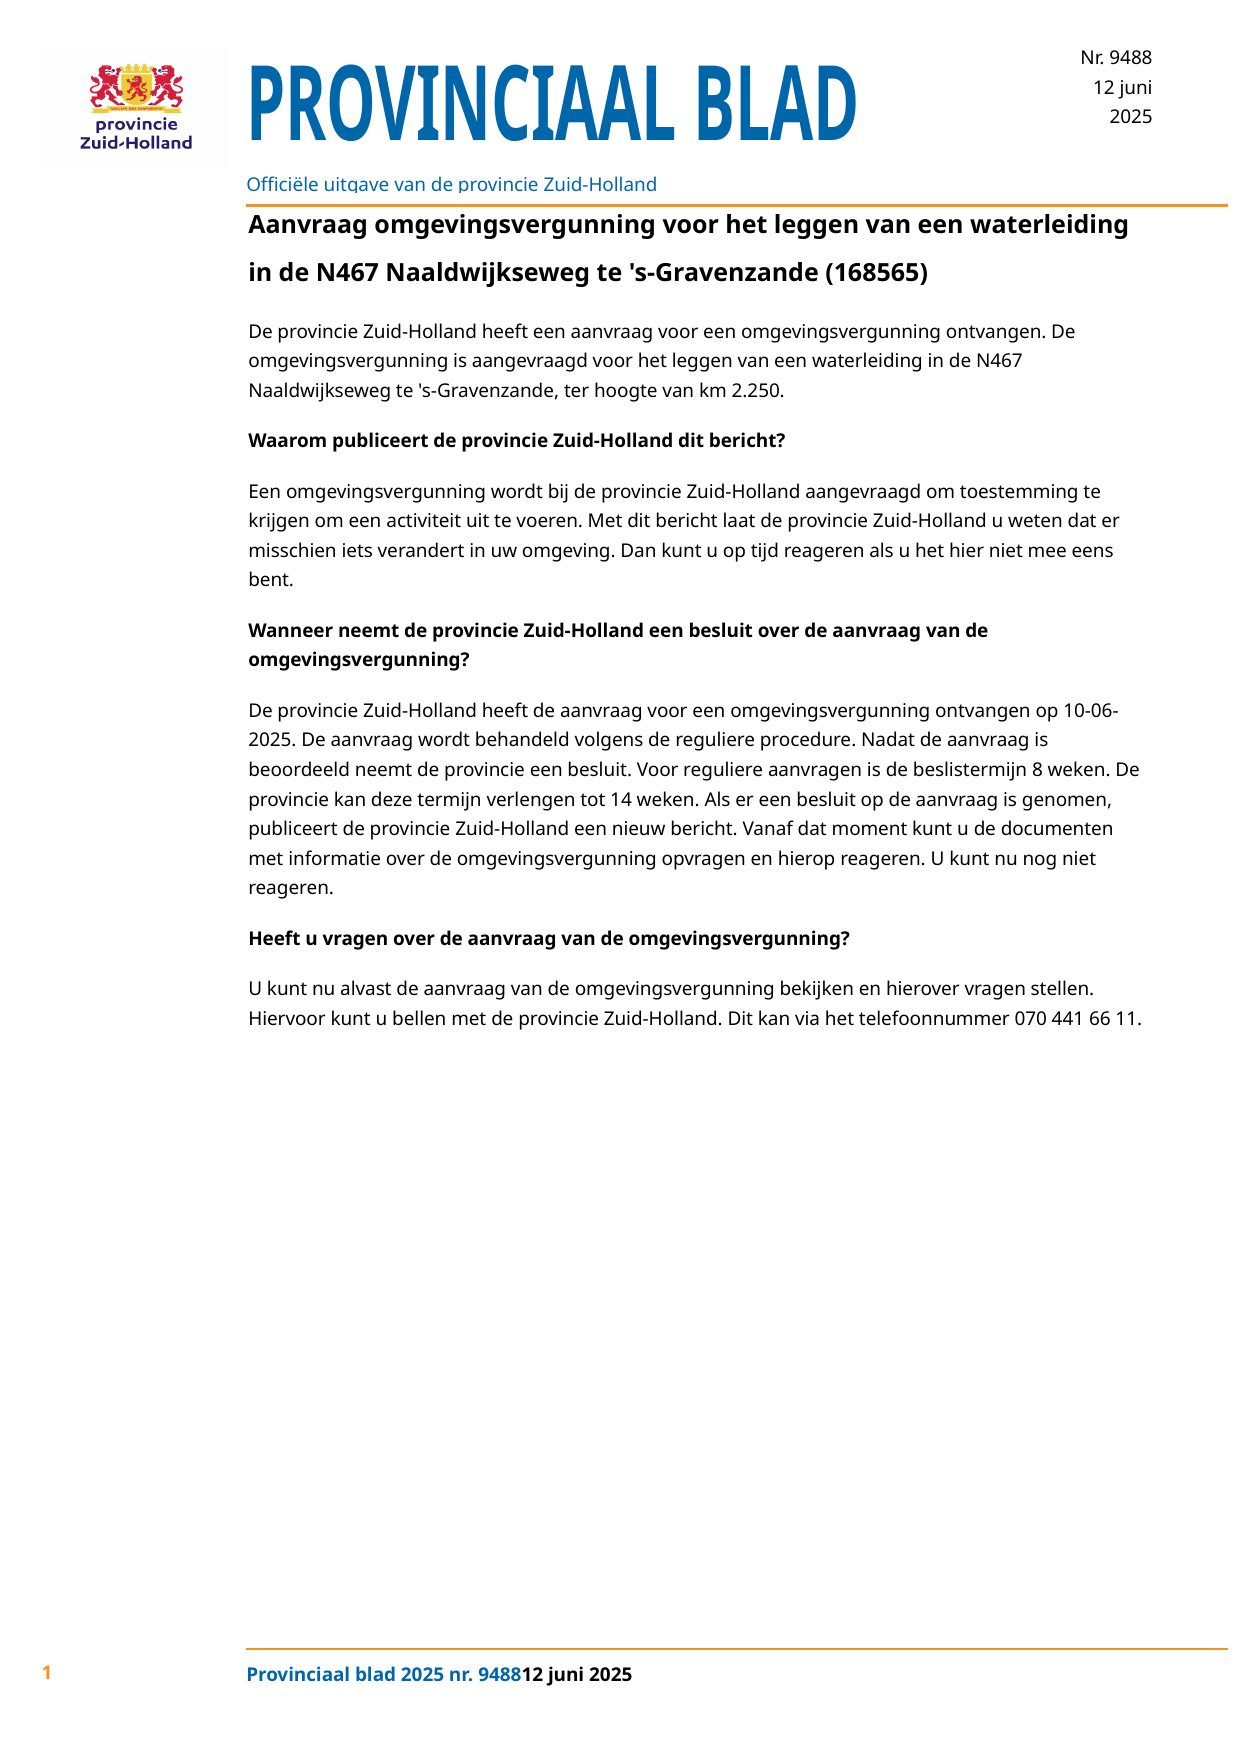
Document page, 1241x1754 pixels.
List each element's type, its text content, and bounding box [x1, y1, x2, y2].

text De provincie Zuid-Holland heeft een aanvraag voor een omgevingsvergunning ontvangen. De omgevingsvergunning is aangevraagd voor het leggen van een waterleiding in de N467 Naaldwijkseweg te 's-Gravenzande, ter hoogte van km 2.250. [248, 318, 1152, 403]
text Waarom publiceert de provincie Zuid-Holland dit bericht? [248, 427, 1152, 453]
picture [41, 47, 231, 172]
text Wanneer neemt de provincie Zuid-Holland een besluit over de aanvraag van de omgevingsvergunning? [248, 617, 1152, 672]
text De provincie Zuid-Holland heeft de aanvraag voor een omgevingsvergunning ontvangen op 10-06-2025. De aanvraag wordt behandeld volgens de reguliere procedure. Nadat de aanvraag is beoordeeld neemt de provincie een besluit. Voor reguliere aanvragen is de beslistermijn 8 weken. De provincie kan deze termijn verlengen tot 14 weken. Als er een besluit op de aanvraag is genomen, publiceert de provincie Zuid-Holland een nieuw bericht. Vanaf dat moment kunt u de documenten met informatie over de omgevingsvergunning opvragen en hierop reageren. U kunt nu nog niet reageren. [248, 697, 1152, 900]
text Een omgevingsvergunning wordt bij de provincie Zuid-Holland aangevraagd om toestemming te krijgen om een activiteit uit te voeren. Met dit bericht laat de provincie Zuid-Holland u weten dat er misschien iets verandert in uw omgeving. Dan kunt u op tijd reageren als u het hier niet mee eens bent. [248, 478, 1152, 592]
text Aanvraag omgevingsvergunning voor het leggen van een waterleiding in de N467 Naaldwijkseweg te 's-Gravenzande (168565) [248, 207, 1152, 288]
text U kunt nu alvast de aanvraag van de omgevingsvergunning bekijken en hierover vragen stellen. Hiervoor kunt u bellen met de provincie Zuid-Holland. Dit kan via het telefoonnummer 070 441 66 11. [248, 975, 1152, 1031]
text Heeft u vragen over de aanvraag van de omgevingsvergunning? [248, 925, 1152, 951]
